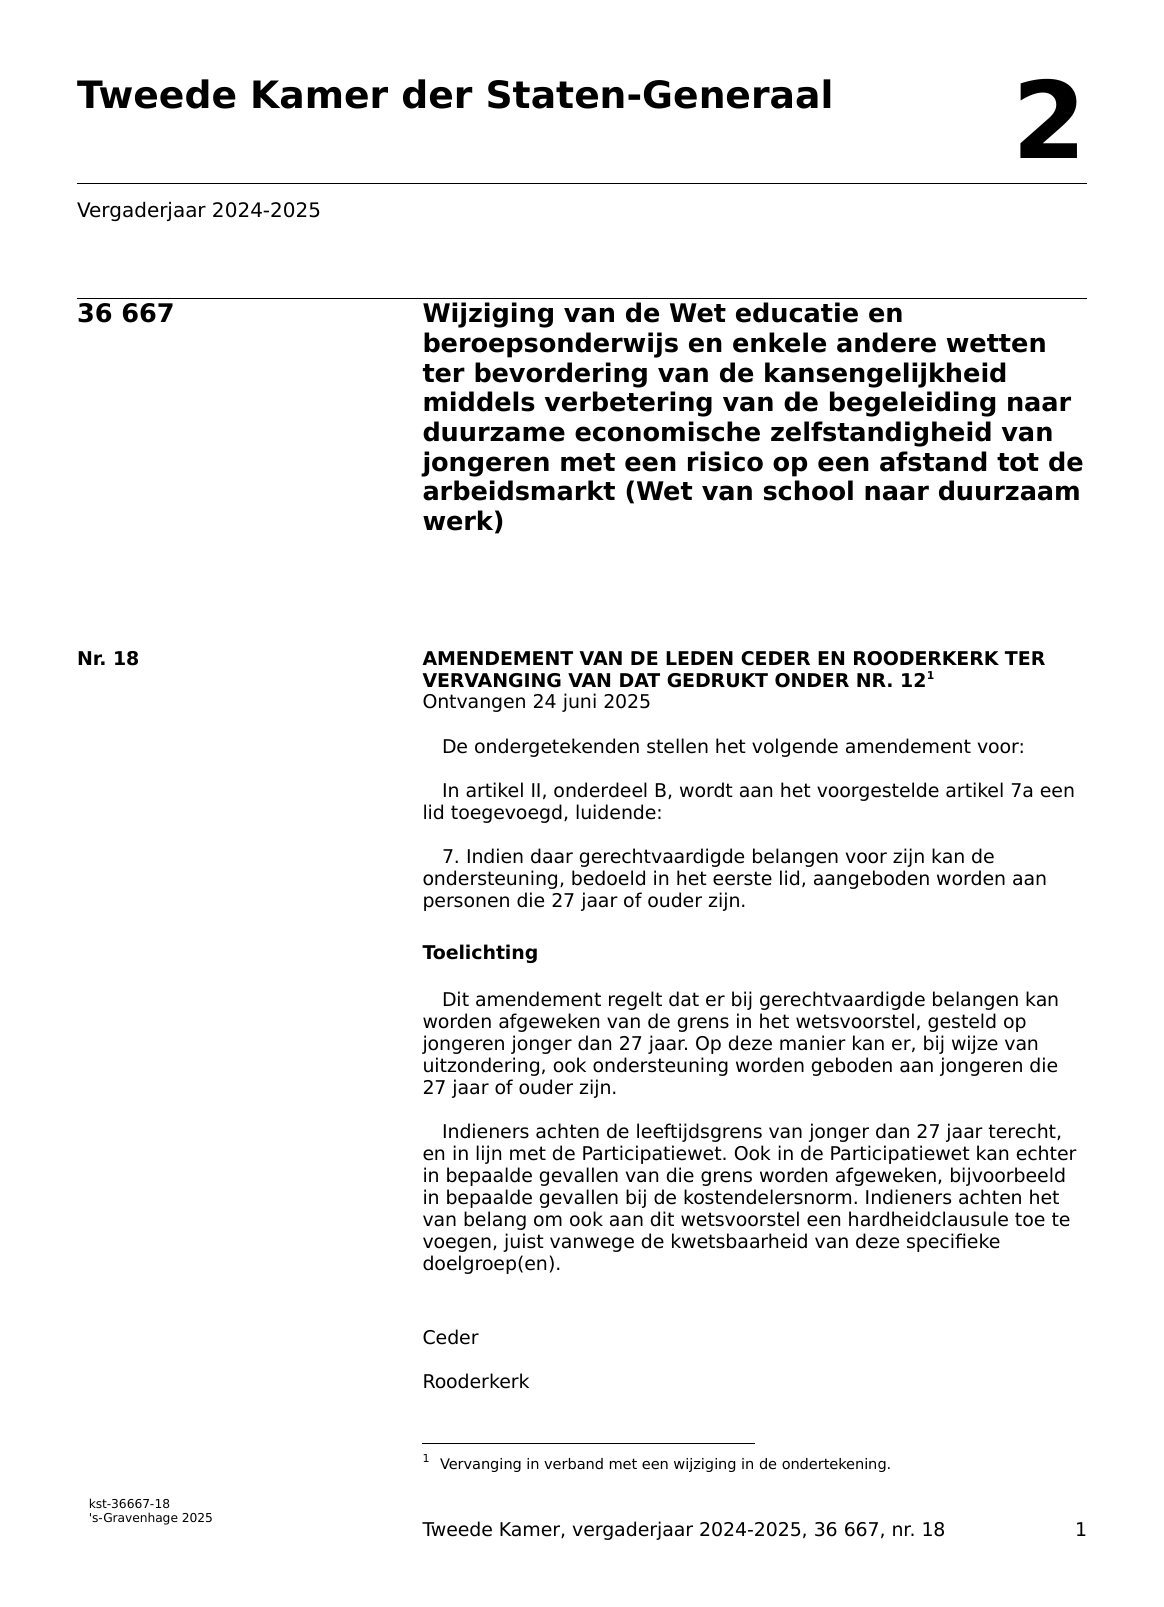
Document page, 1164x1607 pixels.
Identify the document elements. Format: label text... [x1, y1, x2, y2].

table_cell Vergaderjaar 2024-2025 [77, 184, 1087, 298]
text Dit amendement regelt dat er bij gerechtvaardigde belangen kan worden afgeweken van de grens in het wetsvoorstel, gesteld op jongeren jonger dan 27 jaar. Op deze manier kan er, bij wijze van uitzondering, ook ondersteuning worden geboden aan jongeren die 27 jaar of ouder zijn. [422, 989, 1087, 1099]
text Ceder Rooderkerk [422, 1305, 1087, 1393]
text Indieners achten de leeftijdsgrens van jonger dan 27 jaar terecht, en in lijn met de Participatiewet. Ook in de Participatiewet kan echter in bepaalde gevallen van die grens worden afgeweken, bijvoorbeeld in bepaalde gevallen bij de kostendelersnorm. Indieners achten het van belang om ook aan dit wetsvoorstel een hardheidclausule toe te voegen, juist vanwege de kwetsbaarheid van deze specifieke doelgroep(en). [422, 1121, 1087, 1275]
table_header Tweede Kamer der Staten-Generaal [77, 59, 886, 183]
text kst-36667-18 [88, 1497, 323, 1511]
text Vervanging in verband met een wijziging in de ondertekening. [422, 1452, 1087, 1474]
text 's-Gravenhage 2025 [88, 1511, 323, 1525]
text 7. Indien daar gerechtvaardigde belangen voor zijn kan de ondersteuning, bedoeld in het eerste lid, aangeboden worden aan personen die 27 jaar of ouder zijn. [422, 846, 1087, 912]
subtitle 36 667 Wijziging van de Wet educatie en beroepsonderwijs en enkele andere wetten ter bevordering van de kansengelijkheid middels verbetering van de begeleiding naar duurzame economische zelfstandigheid van jongeren met een risico op een afstand tot de arbeidsmarkt (Wet van school naar duurzaam werk) [77, 299, 1087, 536]
text Ontvangen 24 juni 2025 [422, 691, 1087, 713]
text In artikel II, onderdeel B, wordt aan het voorgestelde artikel 7a een lid toegevoegd, luidende: [422, 780, 1087, 824]
table_header 2 [886, 59, 1087, 183]
subtitle Toelichting [422, 942, 1087, 964]
text De ondergetekenden stellen het volgende amendement voor: [422, 736, 1087, 758]
subtitle Nr. 18 AMENDEMENT VAN DE LEDEN CEDER EN ROODERKERK TER VERVANGING VAN DAT GEDRUKT ONDER NR. 12 [77, 647, 1087, 691]
